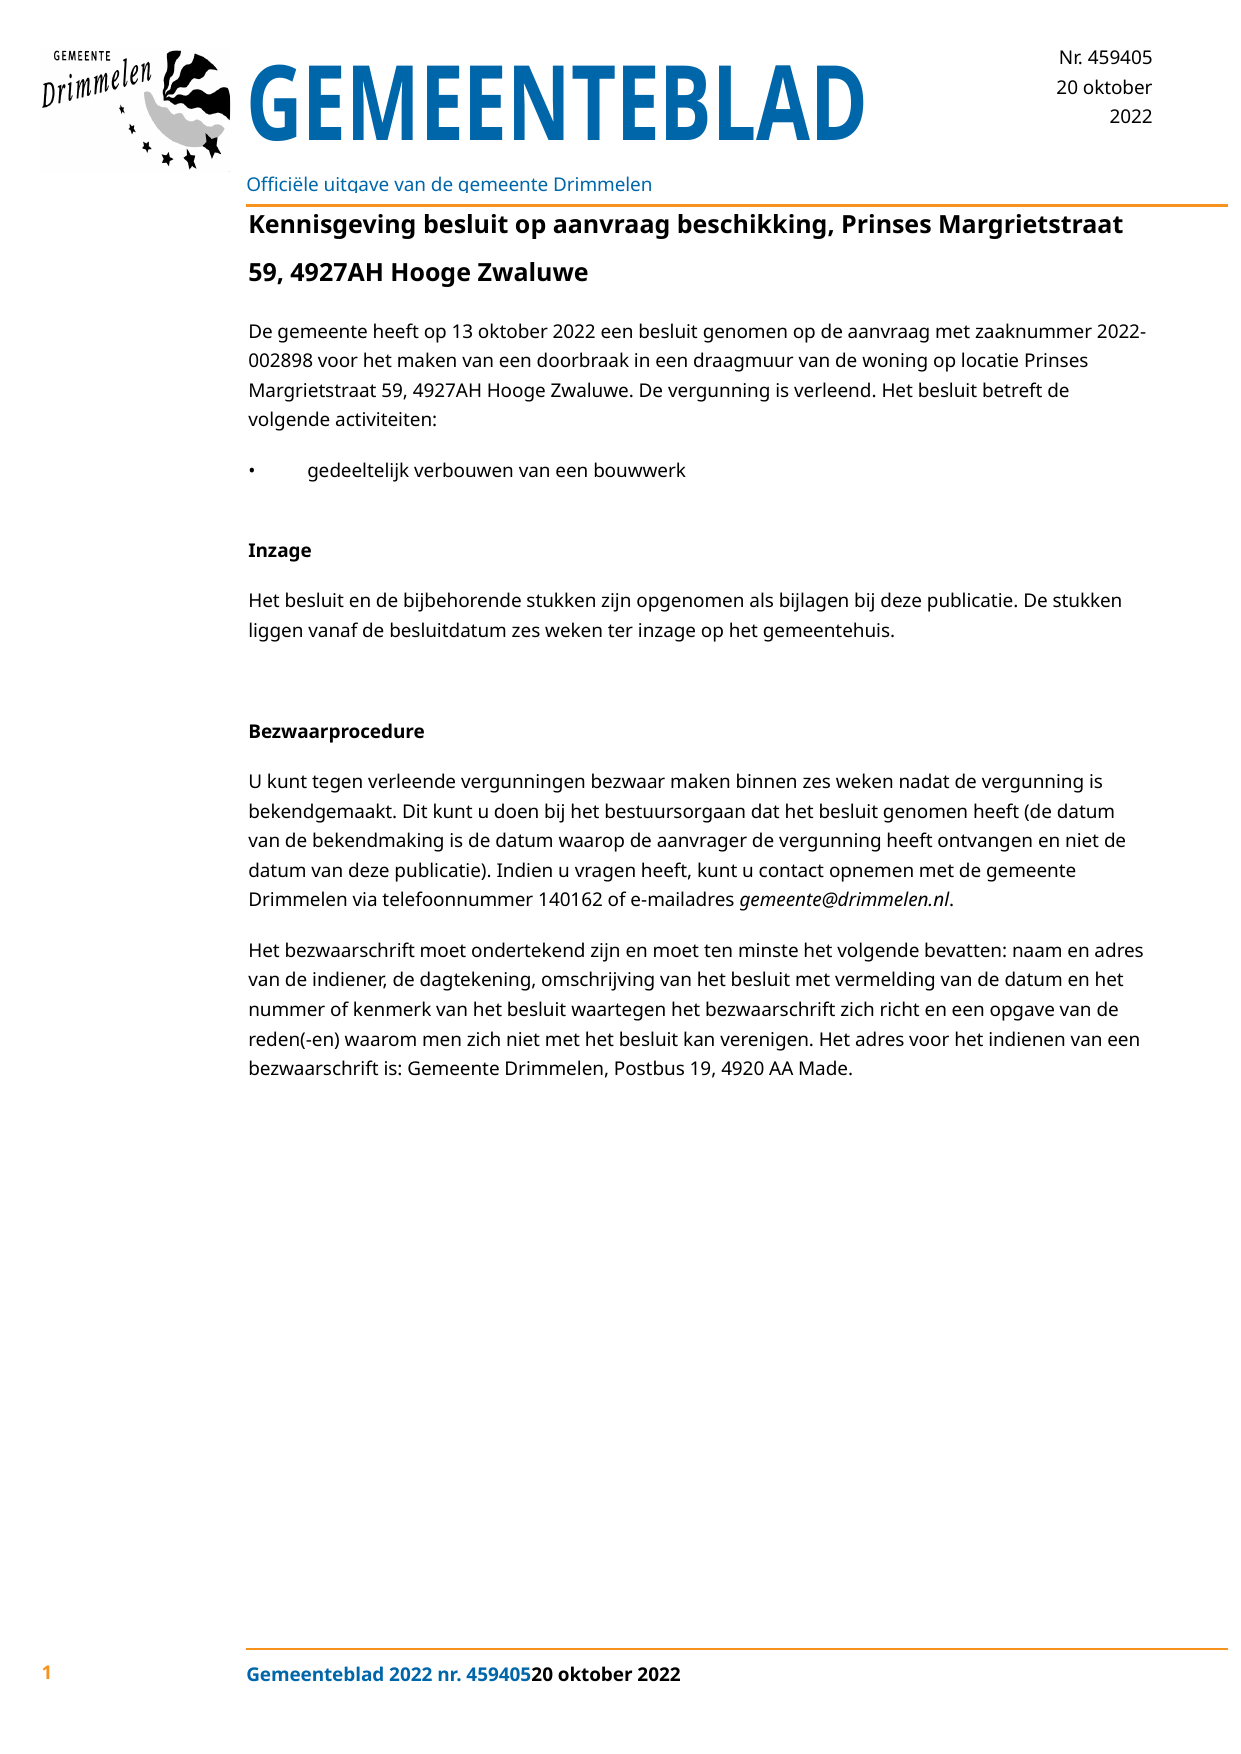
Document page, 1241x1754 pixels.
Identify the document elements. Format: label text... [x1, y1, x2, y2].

text U kunt tegen verleende vergunningen bezwaar maken binnen zes weken nadat de vergunning is bekendgemaakt. Dit kunt u doen bij het bestuursorgaan dat het besluit genomen heeft (de datum van de bekendmaking is de datum waarop de aanvrager de vergunning heeft ontvangen en niet de datum van deze publicatie). Indien u vragen heeft, kunt u contact opnemen met de gemeente Drimmelen via telefoonnummer 140162 of e-mailadres gemeente@drimmelen.nl. [248, 768, 1152, 912]
text Inzage [248, 537, 1152, 563]
picture [41, 47, 231, 172]
text De gemeente heeft op 13 oktober 2022 een besluit genomen op de aanvraag met zaaknummer 2022-002898 voor het maken van een doorbraak in een draagmuur van de woning op locatie Prinses Margrietstraat 59, 4927AH Hooge Zwaluwe. De vergunning is verleend. Het besluit betreft de volgende activiteiten: [248, 318, 1152, 432]
text Het besluit en de bijbehorende stukken zijn opgenomen als bijlagen bij deze publicatie. De stukken liggen vanaf de besluitdatum zes weken ter inzage op het gemeentehuis. [248, 587, 1152, 643]
list gedeeltelijk verbouwen van een bouwwerk [248, 457, 1152, 483]
text Bezwaarprocedure [248, 718, 1152, 744]
text Kennisgeving besluit op aanvraag beschikking, Prinses Margrietstraat 59, 4927AH Hooge Zwaluwe [248, 207, 1152, 288]
text Het bezwaarschrift moet ondertekend zijn en moet ten minste het volgende bevatten: naam en adres van de indiener, de dagtekening, omschrijving van het besluit met vermelding van de datum en het nummer of kenmerk van het besluit waartegen het bezwaarschrift zich richt en een opgave van de reden(-en) waarom men zich niet met het besluit kan verenigen. Het adres voor het indienen van een bezwaarschrift is: Gemeente Drimmelen, Postbus 19, 4920 AA Made. [248, 937, 1152, 1081]
